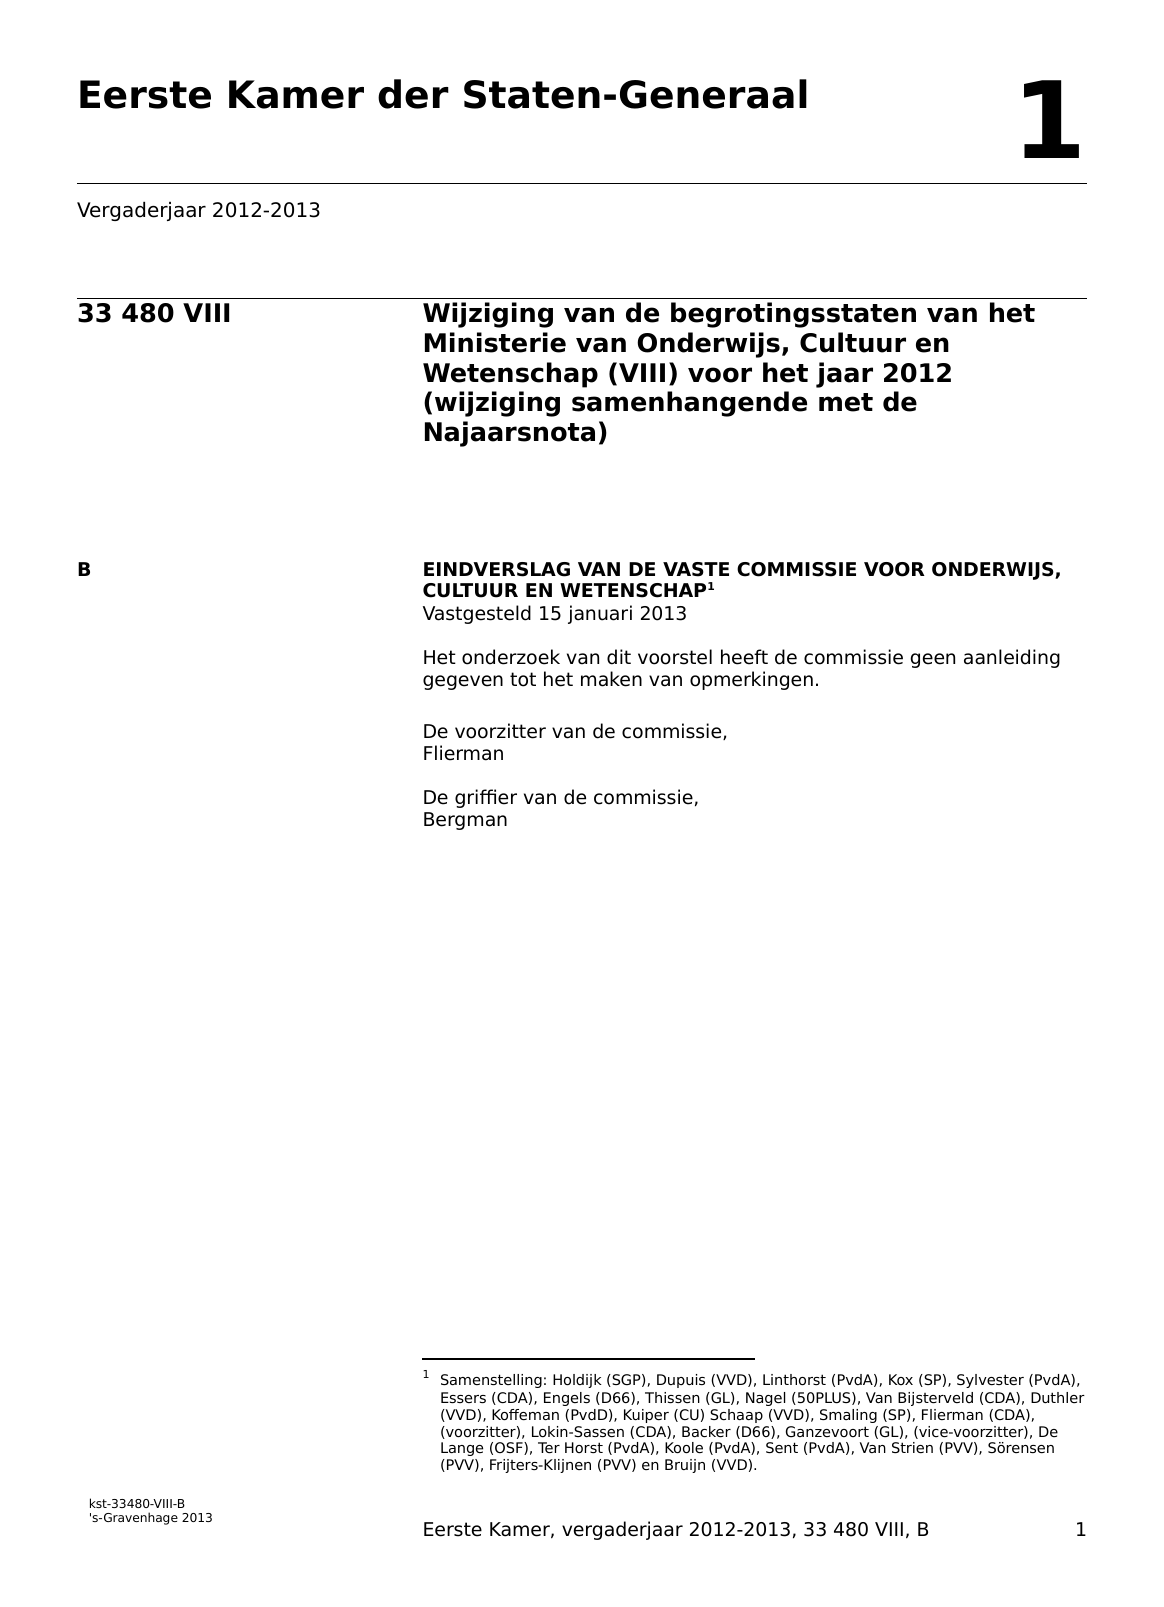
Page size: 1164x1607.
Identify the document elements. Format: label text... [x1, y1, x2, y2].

text 's-Gravenhage 2013 [88, 1511, 323, 1525]
text De voorzitter van de commissie, Flierman [422, 721, 1087, 764]
text Het onderzoek van dit voorstel heeft de commissie geen aanleiding gegeven tot het maken van opmerkingen. [422, 647, 1087, 691]
text Samenstelling: Holdijk (SGP), Dupuis (VVD), Linthorst (PvdA), Kox (SP), Sylvester (PvdA), Essers (CDA), Engels (D66), Thissen (GL), Nagel (50PLUS), Van Bijsterveld (CDA), Duthler (VVD), Koffeman (PvdD), Kuiper (CU) Schaap (VVD), Smaling (SP), Flierman (CDA), (voorzitter), Lokin-Sassen (CDA), Backer (D66), Ganzevoort (GL), (vice-voorzitter), De Lange (OSF), Ter Horst (PvdA), Koole (PvdA), Sent (PvdA), Van Strien (PVV), Sörensen (PVV), Frijters-Klijnen (PVV) en Bruijn (VVD). [422, 1368, 1087, 1474]
subtitle B EINDVERSLAG VAN DE VASTE COMMISSIE VOOR ONDERWIJS, CULTUUR EN WETENSCHAP [77, 558, 1087, 602]
table_header Eerste Kamer der Staten-Generaal [77, 59, 886, 183]
text Vastgesteld 15 januari 2013 [422, 602, 1087, 624]
table_cell Vergaderjaar 2012-2013 [77, 184, 1087, 298]
text De griffier van de commissie, Bergman [422, 787, 1087, 831]
subtitle 33 480 VIII Wijziging van de begrotingsstaten van het Ministerie van Onderwijs, Cultuur en Wetenschap (VIII) voor het jaar 2012 (wijziging samenhangende met de Najaarsnota) [77, 299, 1087, 447]
text kst-33480-VIII-B [88, 1497, 323, 1511]
table_header 1 [886, 59, 1087, 183]
